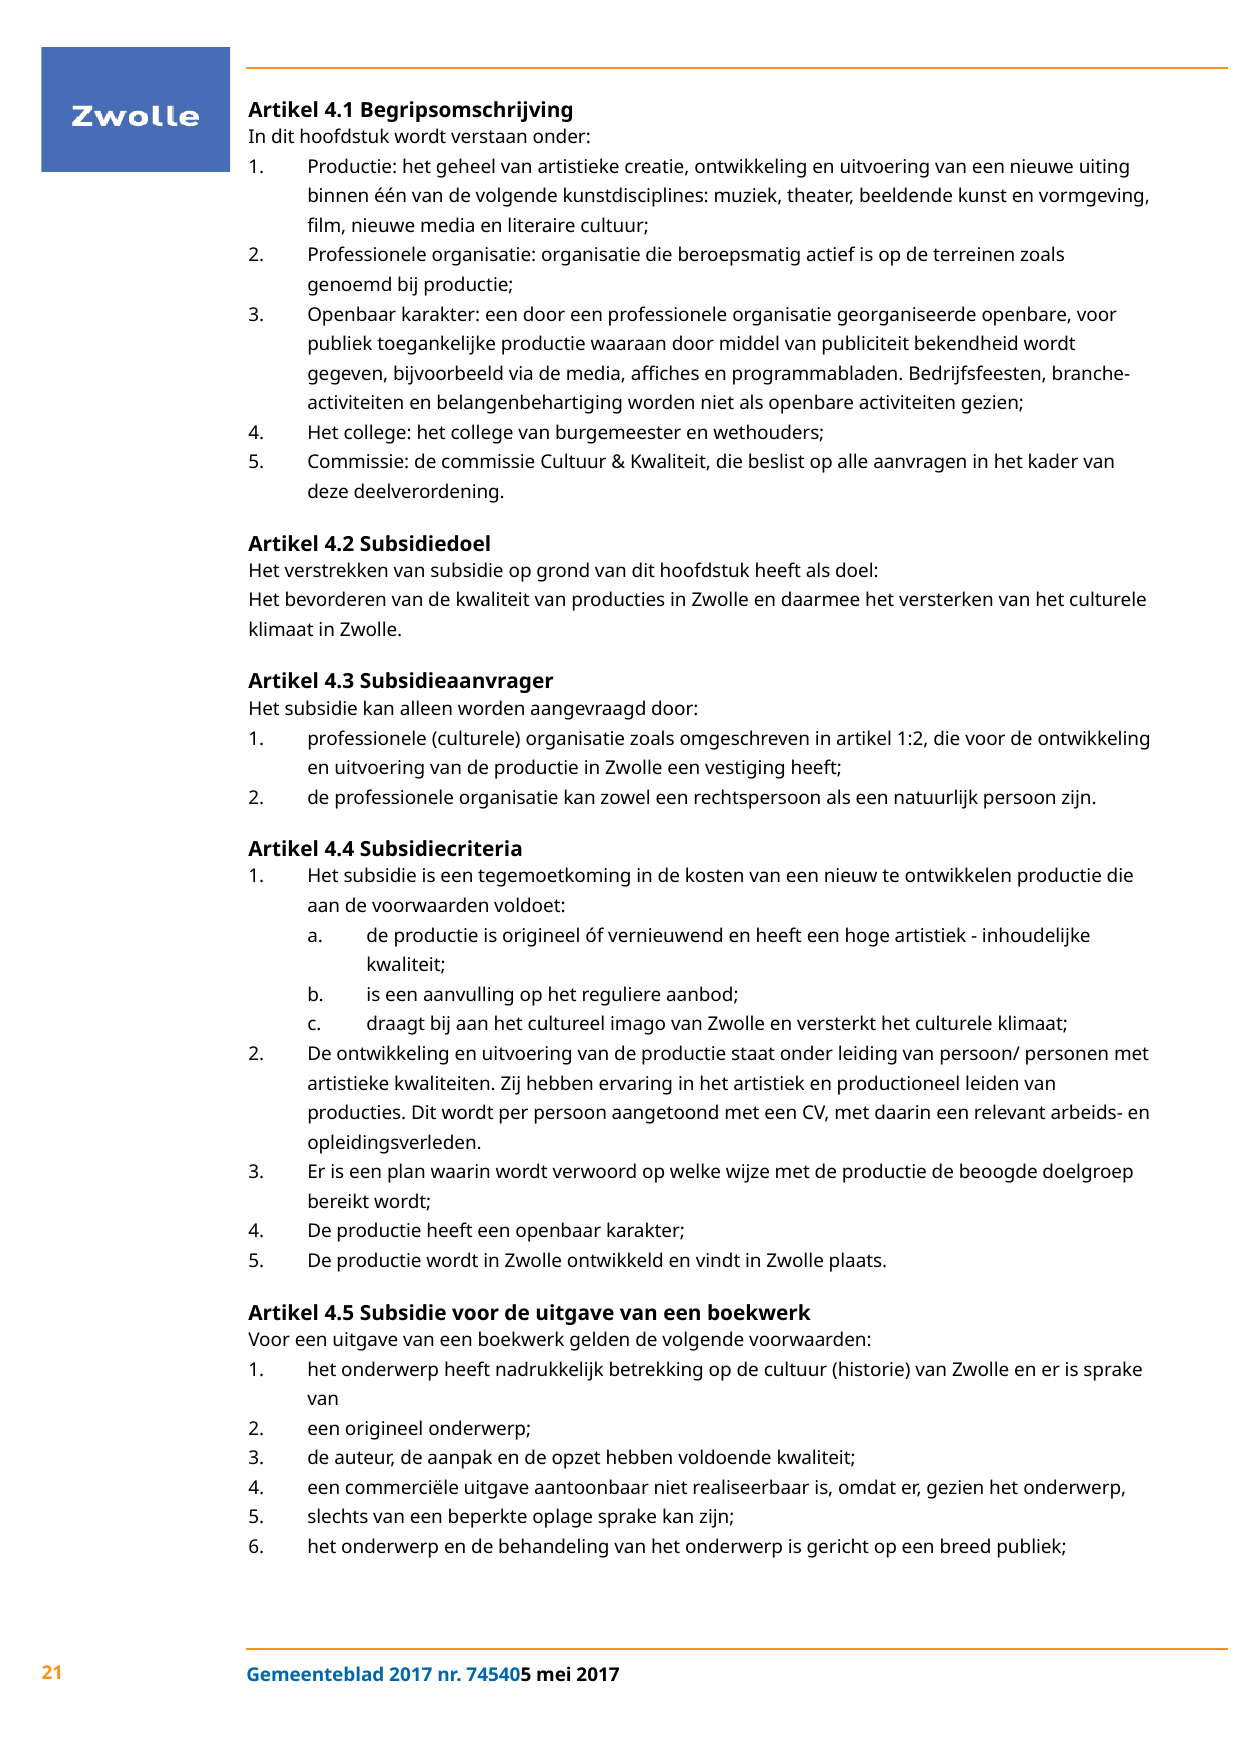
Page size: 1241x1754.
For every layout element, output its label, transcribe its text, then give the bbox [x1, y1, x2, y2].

text Artikel 4.2 Subsidiedoel [248, 529, 1152, 557]
text Artikel 4.3 Subsidieaanvrager [248, 667, 1152, 695]
list een origineel onderwerp; [248, 1415, 1152, 1441]
list Productie: het geheel van artistieke creatie, ontwikkeling en uitvoering van een nieuwe uiting binnen één van de volgende kunstdisciplines: muziek, theater, beeldende kunst en vormgeving, film, nieuwe media en literaire cultuur; [248, 153, 1152, 238]
text Artikel 4.1 Begripsomschrijving [248, 95, 1152, 123]
list is een aanvulling op het reguliere aanbod; [307, 981, 1152, 1007]
picture [41, 47, 231, 172]
list het onderwerp en de behandeling van het onderwerp is gericht op een breed publiek; [248, 1533, 1152, 1559]
list professionele (culturele) organisatie zoals omgeschreven in artikel 1:2, die voor de ontwikkeling en uitvoering van de productie in Zwolle een vestiging heeft; [248, 725, 1152, 780]
list de professionele organisatie kan zowel een rechtspersoon als een natuurlijk persoon zijn. [248, 784, 1152, 809]
text Artikel 4.4 Subsidiecriteria [248, 834, 1152, 863]
list De ontwikkeling en uitvoering van de productie staat onder leiding van persoon/ personen met artistieke kwaliteiten. Zij hebben ervaring in het artistiek en productioneel leiden van producties. Dit wordt per persoon aangetoond met een CV, met daarin een relevant arbeids- en opleidingsverleden. [248, 1040, 1152, 1155]
text Voor een uitgave van een boekwerk gelden de volgende voorwaarden: [248, 1326, 1152, 1352]
text Het subsidie kan alleen worden aangevraagd door: [248, 695, 1152, 721]
text Het bevorderen van de kwaliteit van producties in Zwolle en daarmee het versterken van het culturele klimaat in Zwolle. [248, 587, 1152, 642]
list Professionele organisatie: organisatie die beroepsmatig actief is op de terreinen zoals genoemd bij productie; [248, 242, 1152, 297]
list Commissie: de commissie Cultuur & Kwaliteit, die beslist op alle aanvragen in het kader van deze deelverordening. [248, 449, 1152, 504]
text In dit hoofdstuk wordt verstaan onder: [248, 123, 1152, 149]
text Artikel 4.5 Subsidie voor de uitgave van een boekwerk [248, 1298, 1152, 1326]
list Het college: het college van burgemeester en wethouders; [248, 419, 1152, 445]
list Openbaar karakter: een door een professionele organisatie georganiseerde openbare, voor publiek toegankelijke productie waaraan door middel van publiciteit bekendheid wordt gegeven, bijvoorbeeld via de media, affiches en programmabladen. Bedrijfsfeesten, branche-activiteiten en belangenbehartiging worden niet als openbare activiteiten gezien; [248, 301, 1152, 415]
list De productie wordt in Zwolle ontwikkeld en vindt in Zwolle plaats. [248, 1247, 1152, 1273]
list de auteur, de aanpak en de opzet hebben voldoende kwaliteit; [248, 1444, 1152, 1470]
list het onderwerp heeft nadrukkelijk betrekking op de cultuur (historie) van Zwolle en er is sprake van [248, 1356, 1152, 1411]
list Het subsidie is een tegemoetkoming in de kosten van een nieuw te ontwikkelen productie die aan de voorwaarden voldoet: [248, 863, 1152, 918]
text Het verstrekken van subsidie op grond van dit hoofdstuk heeft als doel: [248, 557, 1152, 583]
list slechts van een beperkte oplage sprake kan zijn; [248, 1504, 1152, 1529]
list de productie is origineel óf vernieuwend en heeft een hoge artistiek - inhoudelijke kwaliteit; [307, 922, 1152, 977]
list een commerciële uitgave aantoonbaar niet realiseerbaar is, omdat er, gezien het onderwerp, [248, 1474, 1152, 1500]
list Er is een plan waarin wordt verwoord op welke wijze met de productie de beoogde doelgroep bereikt wordt; [248, 1158, 1152, 1214]
list draagt bij aan het cultureel imago van Zwolle en versterkt het culturele klimaat; [307, 1011, 1152, 1036]
list De productie heeft een openbaar karakter; [248, 1218, 1152, 1243]
